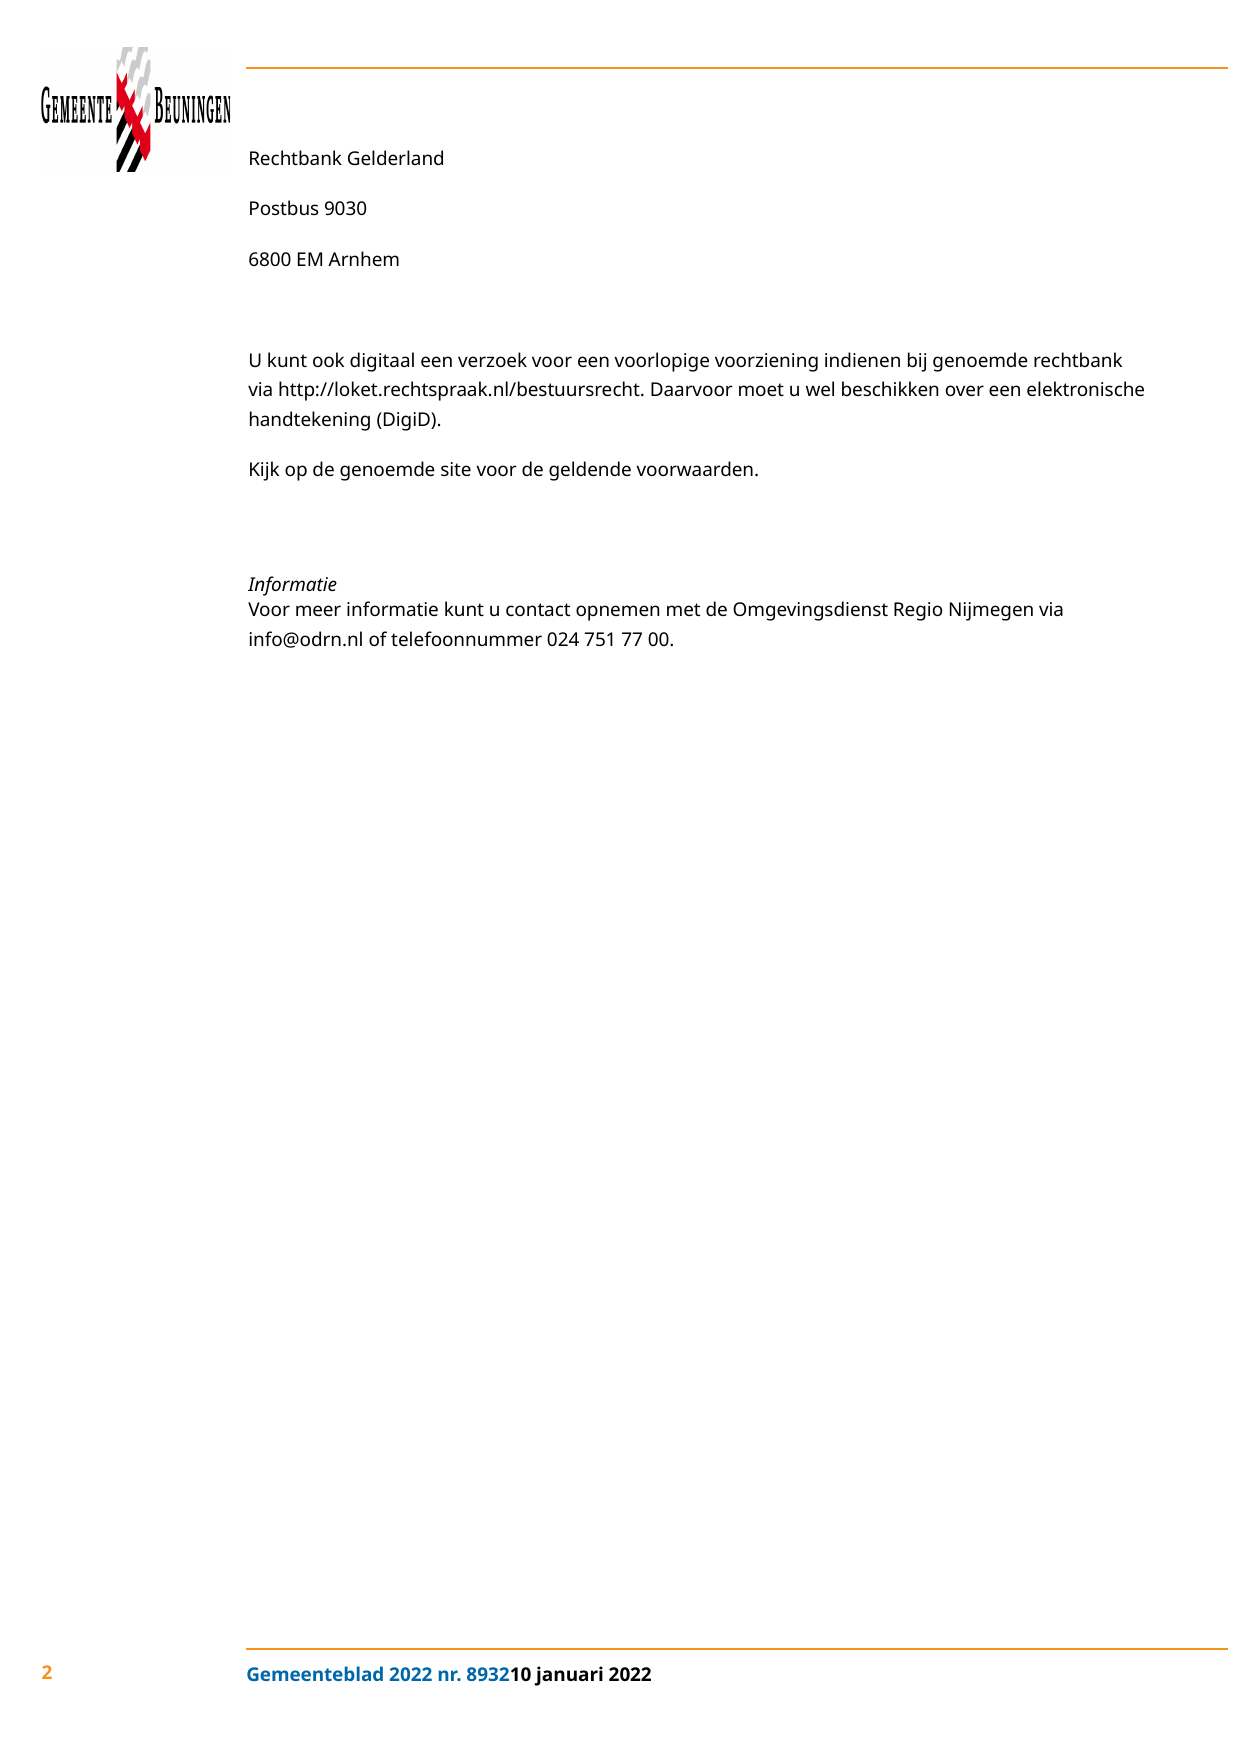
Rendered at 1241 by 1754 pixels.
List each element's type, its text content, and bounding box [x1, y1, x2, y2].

text 6800 EM Arnhem [248, 246, 1152, 272]
text Postbus 9030 [248, 196, 1152, 221]
text Voor meer informatie kunt u contact opnemen met de Omgevingsdienst Regio Nijmegen via info@odrn.nl of telefoonnummer 024 751 77 00. [248, 597, 1152, 652]
text Informatie [248, 571, 1152, 597]
text U kunt ook digitaal een verzoek voor een voorlopige voorziening indienen bij genoemde rechtbank via http://loket.rechtspraak.nl/bestuursrecht. Daarvoor moet u wel beschikken over een elektronische handtekening (DigiD). [248, 347, 1152, 432]
picture [41, 47, 231, 172]
text Rechtbank Gelderland [248, 145, 1152, 171]
text Kijk op de genoemde site voor de geldende voorwaarden. [248, 456, 1152, 482]
